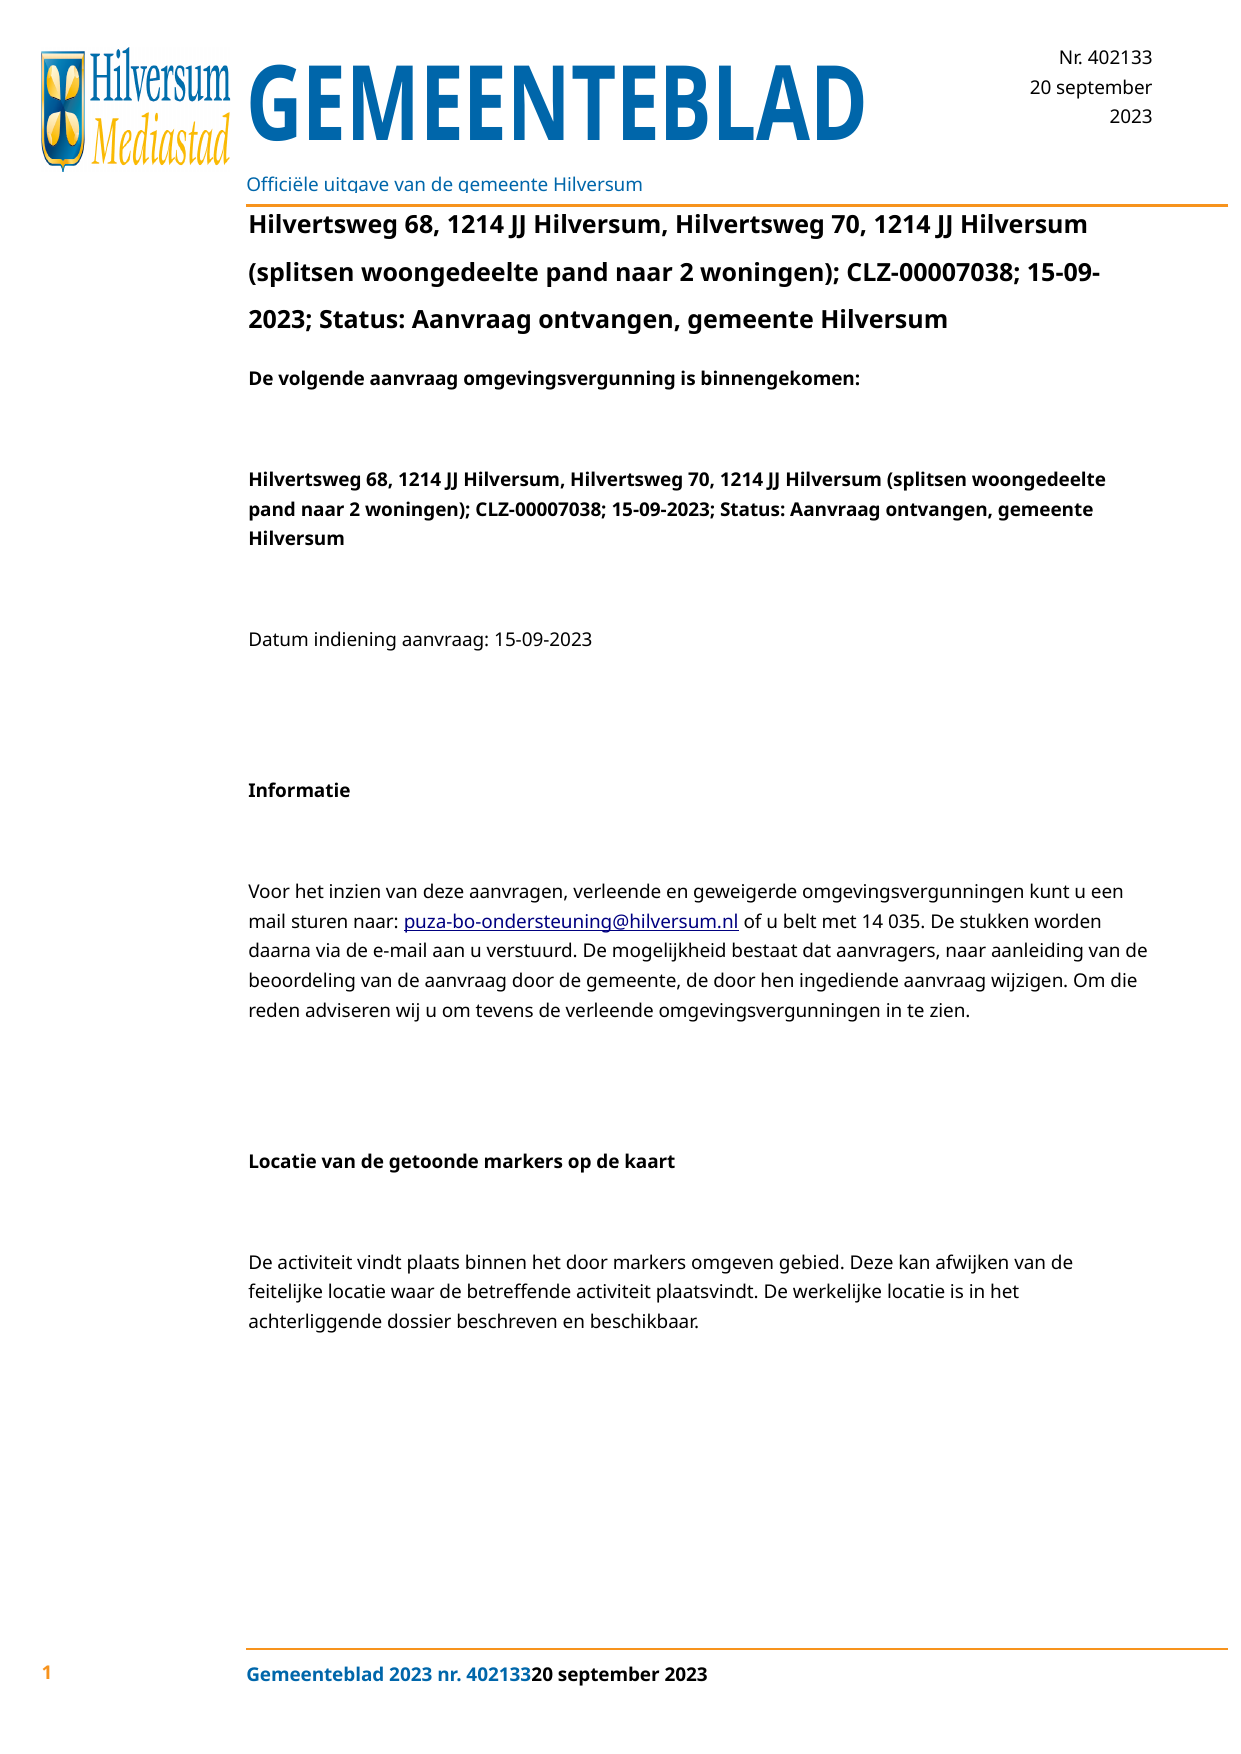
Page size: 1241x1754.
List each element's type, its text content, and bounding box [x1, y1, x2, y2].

text Hilvertsweg 68, 1214 JJ Hilversum, Hilvertsweg 70, 1214 JJ Hilversum (splitsen woongedeelte pand naar 2 woningen); CLZ-00007038; 15-09-2023; Status: Aanvraag ontvangen, gemeente Hilversum [248, 207, 1152, 336]
text Locatie van de getoonde markers op de kaart [248, 1148, 1152, 1174]
text De activiteit vindt plaats binnen het door markers omgeven gebied. Deze kan afwijken van de feitelijke locatie waar de betreffende activiteit plaatsvindt. De werkelijke locatie is in het achterliggende dossier beschreven en beschikbaar. [248, 1249, 1152, 1334]
text De volgende aanvraag omgevingsvergunning is binnengekomen: [248, 366, 1152, 391]
text Informatie [248, 778, 1152, 803]
text Voor het inzien van deze aanvragen, verleende en geweigerde omgevingsvergunningen kunt u een mail sturen naar: puza-bo-ondersteuning@hilversum.nl of u belt met 14 035. De stukken worden daarna via de e-mail aan u verstuurd. De mogelijkheid bestaat dat aanvragers, naar aanleiding van de beoordeling van de aanvraag door de gemeente, de door hen ingediende aanvraag wijzigen. Om die reden adviseren wij u om tevens de verleende omgevingsvergunningen in te zien. [248, 878, 1152, 1022]
text Hilvertsweg 68, 1214 JJ Hilversum, Hilvertsweg 70, 1214 JJ Hilversum (splitsen woongedeelte pand naar 2 woningen); CLZ-00007038; 15-09-2023; Status: Aanvraag ontvangen, gemeente Hilversum [248, 466, 1152, 551]
text Datum indiening aanvraag: 15-09-2023 [248, 626, 1152, 652]
picture [41, 47, 231, 172]
